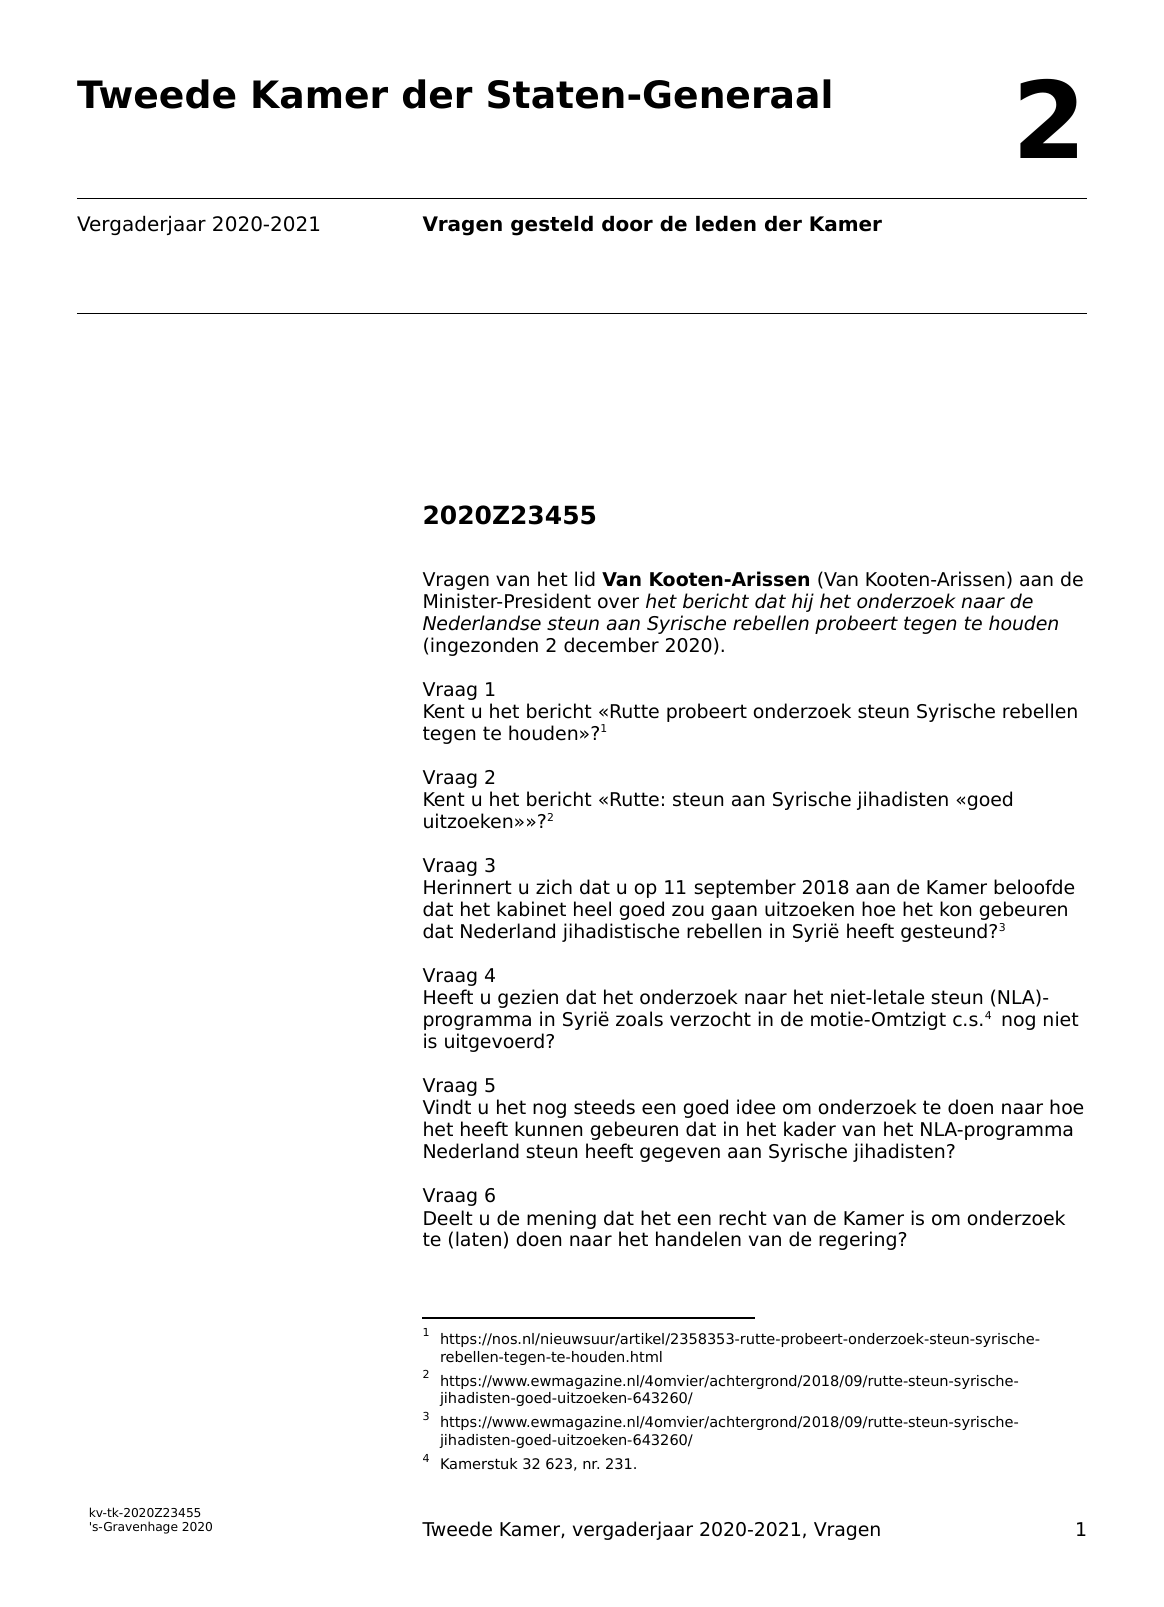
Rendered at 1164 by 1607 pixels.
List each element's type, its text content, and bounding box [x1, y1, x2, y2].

text Vraag 1 [422, 679, 1087, 701]
text Vragen van het lid Van Kooten-Arissen (Van Kooten-Arissen) aan de Minister-President over het bericht dat hij het onderzoek naar de Nederlandse steun aan Syrische rebellen probeert tegen te houden (ingezonden 2 december 2020). [422, 569, 1087, 657]
text Kent u het bericht «Rutte probeert onderzoek steun Syrische rebellen tegen te houden»? [422, 701, 1087, 745]
text Vraag 3 [422, 855, 1087, 877]
text Kamerstuk 32 623, nr. 231. [422, 1452, 1087, 1474]
text Vindt u het nog steeds een goed idee om onderzoek te doen naar hoe het heeft kunnen gebeuren dat in het kader van het NLA-programma Nederland steun heeft gegeven aan Syrische jihadisten? [422, 1097, 1087, 1163]
table_cell Vragen gesteld door de leden der Kamer [422, 199, 1087, 313]
text Vraag 2 [422, 767, 1087, 789]
text https://nos.nl/nieuwsuur/artikel/2358353-rutte-probeert-onderzoek-steun-syrische-rebellen-tegen-te-houden.html [422, 1327, 1087, 1366]
text Herinnert u zich dat u op 11 september 2018 aan de Kamer beloofde dat het kabinet heel goed zou gaan uitzoeken hoe het kon gebeuren dat Nederland jihadistische rebellen in Syrië heeft gesteund? [422, 877, 1087, 943]
table_header 2 [886, 59, 1087, 198]
text Deelt u de mening dat het een recht van de Kamer is om onderzoek te (laten) doen naar het handelen van de regering? [422, 1207, 1087, 1251]
text Vraag 4 [422, 965, 1087, 987]
text Heeft u gezien dat het onderzoek naar het niet-letale steun (NLA)-programma in Syrië zoals verzocht in de motie-Omtzigt c.s. nog niet is uitgevoerd? [422, 987, 1087, 1053]
text kv-tk-2020Z23455 [88, 1506, 323, 1520]
text Vraag 6 [422, 1185, 1087, 1207]
text https://www.ewmagazine.nl/4omvier/achtergrond/2018/09/rutte-steun-syrische-jihadisten-goed-uitzoeken-643260/ [422, 1368, 1087, 1407]
text https://www.ewmagazine.nl/4omvier/achtergrond/2018/09/rutte-steun-syrische-jihadisten-goed-uitzoeken-643260/ [422, 1410, 1087, 1449]
text 2020Z23455 [422, 501, 1087, 531]
table_cell Vergaderjaar 2020-2021 [77, 199, 422, 313]
text Vraag 5 [422, 1075, 1087, 1097]
text 's-Gravenhage 2020 [88, 1520, 323, 1534]
text Kent u het bericht «Rutte: steun aan Syrische jihadisten «goed uitzoeken»»? [422, 789, 1087, 833]
table_header Tweede Kamer der Staten-Generaal [77, 59, 886, 198]
